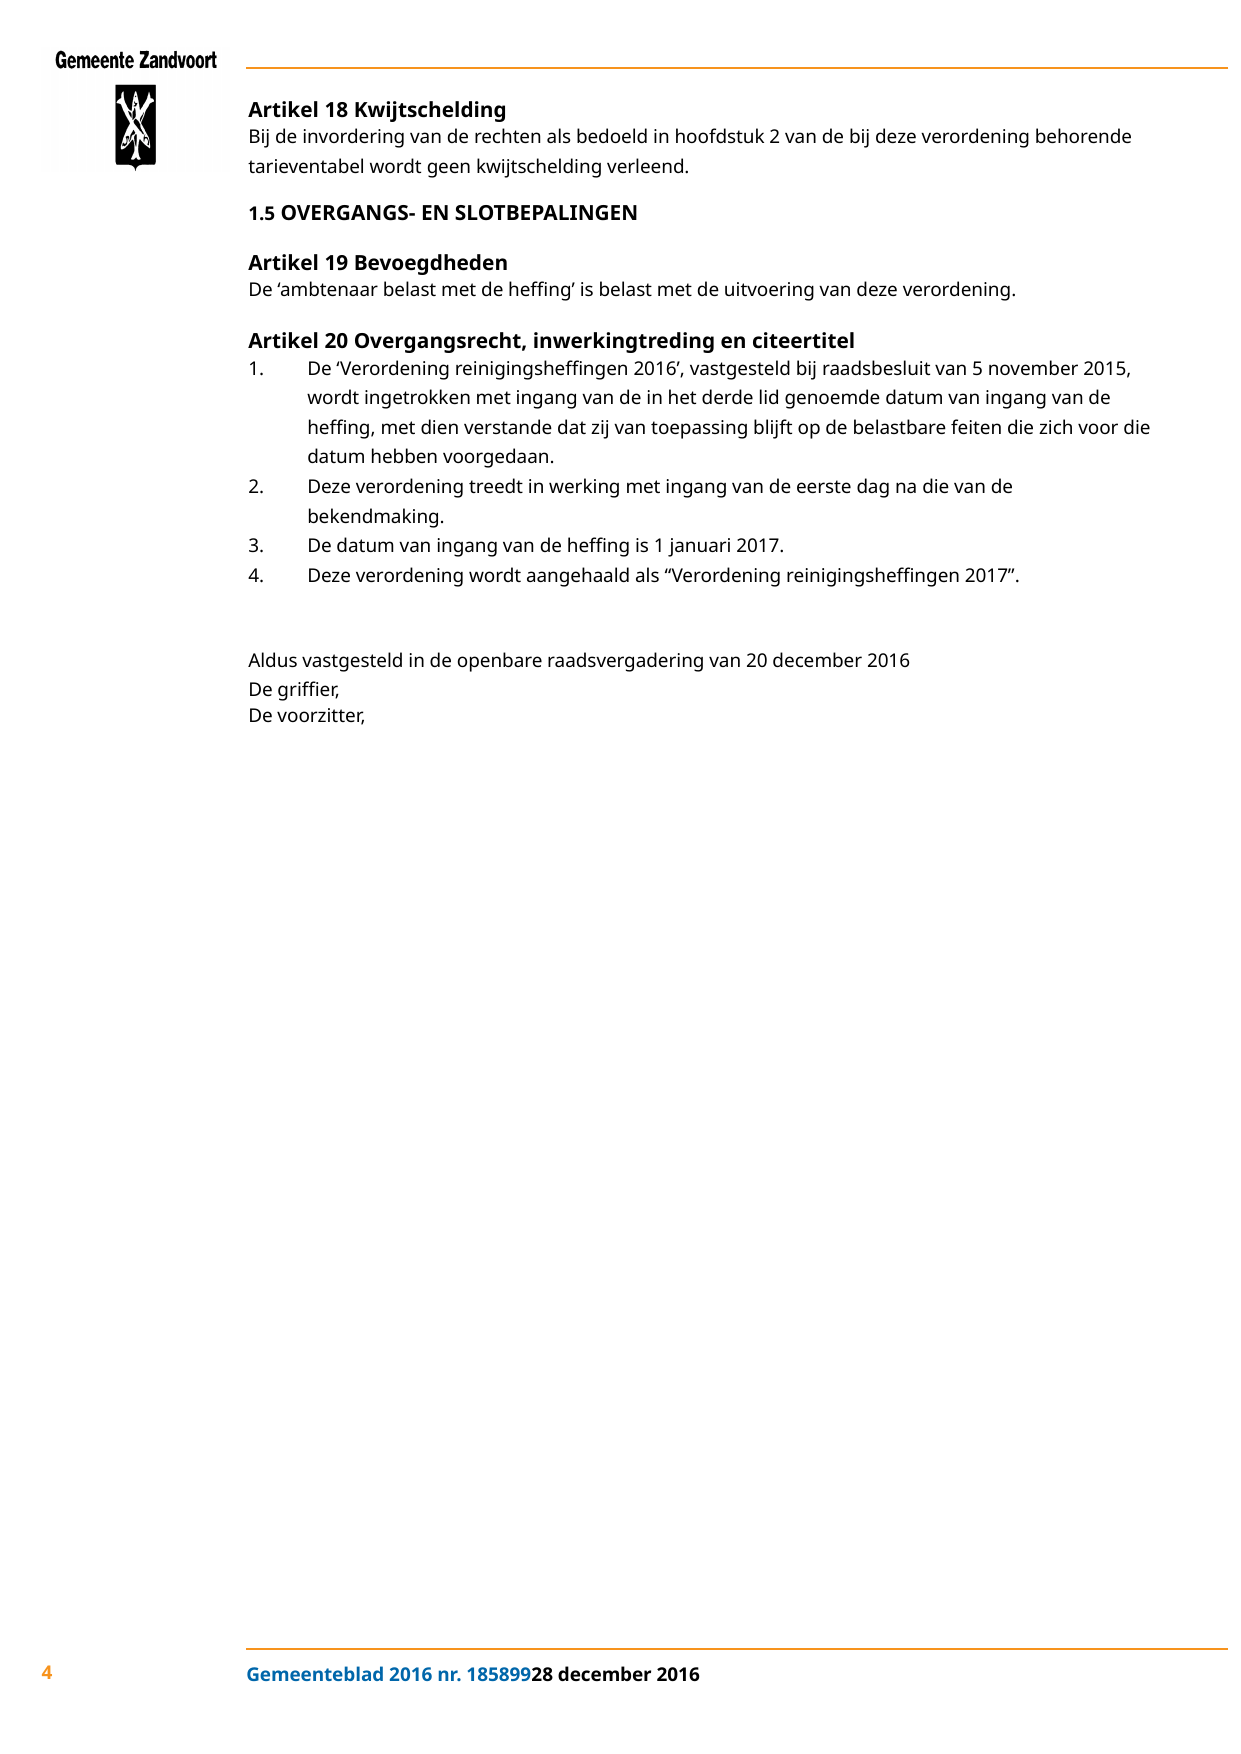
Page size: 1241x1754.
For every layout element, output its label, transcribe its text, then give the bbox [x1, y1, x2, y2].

text Aldus vastgesteld in de openbare raadsvergadering van 20 december 2016 [248, 647, 1152, 673]
list Deze verordening treedt in werking met ingang van de eerste dag na die van de bekendmaking. [248, 473, 1152, 529]
text De griffier, [248, 677, 1152, 702]
text Artikel 18 Kwijtschelding [248, 95, 1152, 123]
list De ‘Verordening reinigingsheffingen 2016’, vastgesteld bij raadsbesluit van 5 november 2015, wordt ingetrokken met ingang van de in het derde lid genoemde datum van ingang van de heffing, met dien verstande dat zij van toepassing blijft op de belastbare feiten die zich voor die datum hebben voorgedaan. [248, 355, 1152, 469]
picture [41, 47, 231, 172]
list De datum van ingang van de heffing is 1 januari 2017. [248, 532, 1152, 558]
text Artikel 19 Bevoegdheden [248, 248, 1152, 276]
text De voorzitter, [248, 702, 1152, 728]
text De ‘ambtenaar belast met de heffing’ is belast met de uitvoering van deze verordening. [248, 276, 1152, 302]
text Artikel 20 Overgangsrecht, inwerkingtreding en citeertitel [248, 327, 1152, 355]
text 1.5 OVERGANGS- EN SLOTBEPALINGEN [248, 198, 1152, 227]
list Deze verordening wordt aangehaald als “Verordening reinigingsheffingen 2017”. [248, 562, 1152, 588]
text Bij de invordering van de rechten als bedoeld in hoofdstuk 2 van de bij deze verordening behorende tarieventabel wordt geen kwijtschelding verleend. [248, 123, 1152, 178]
